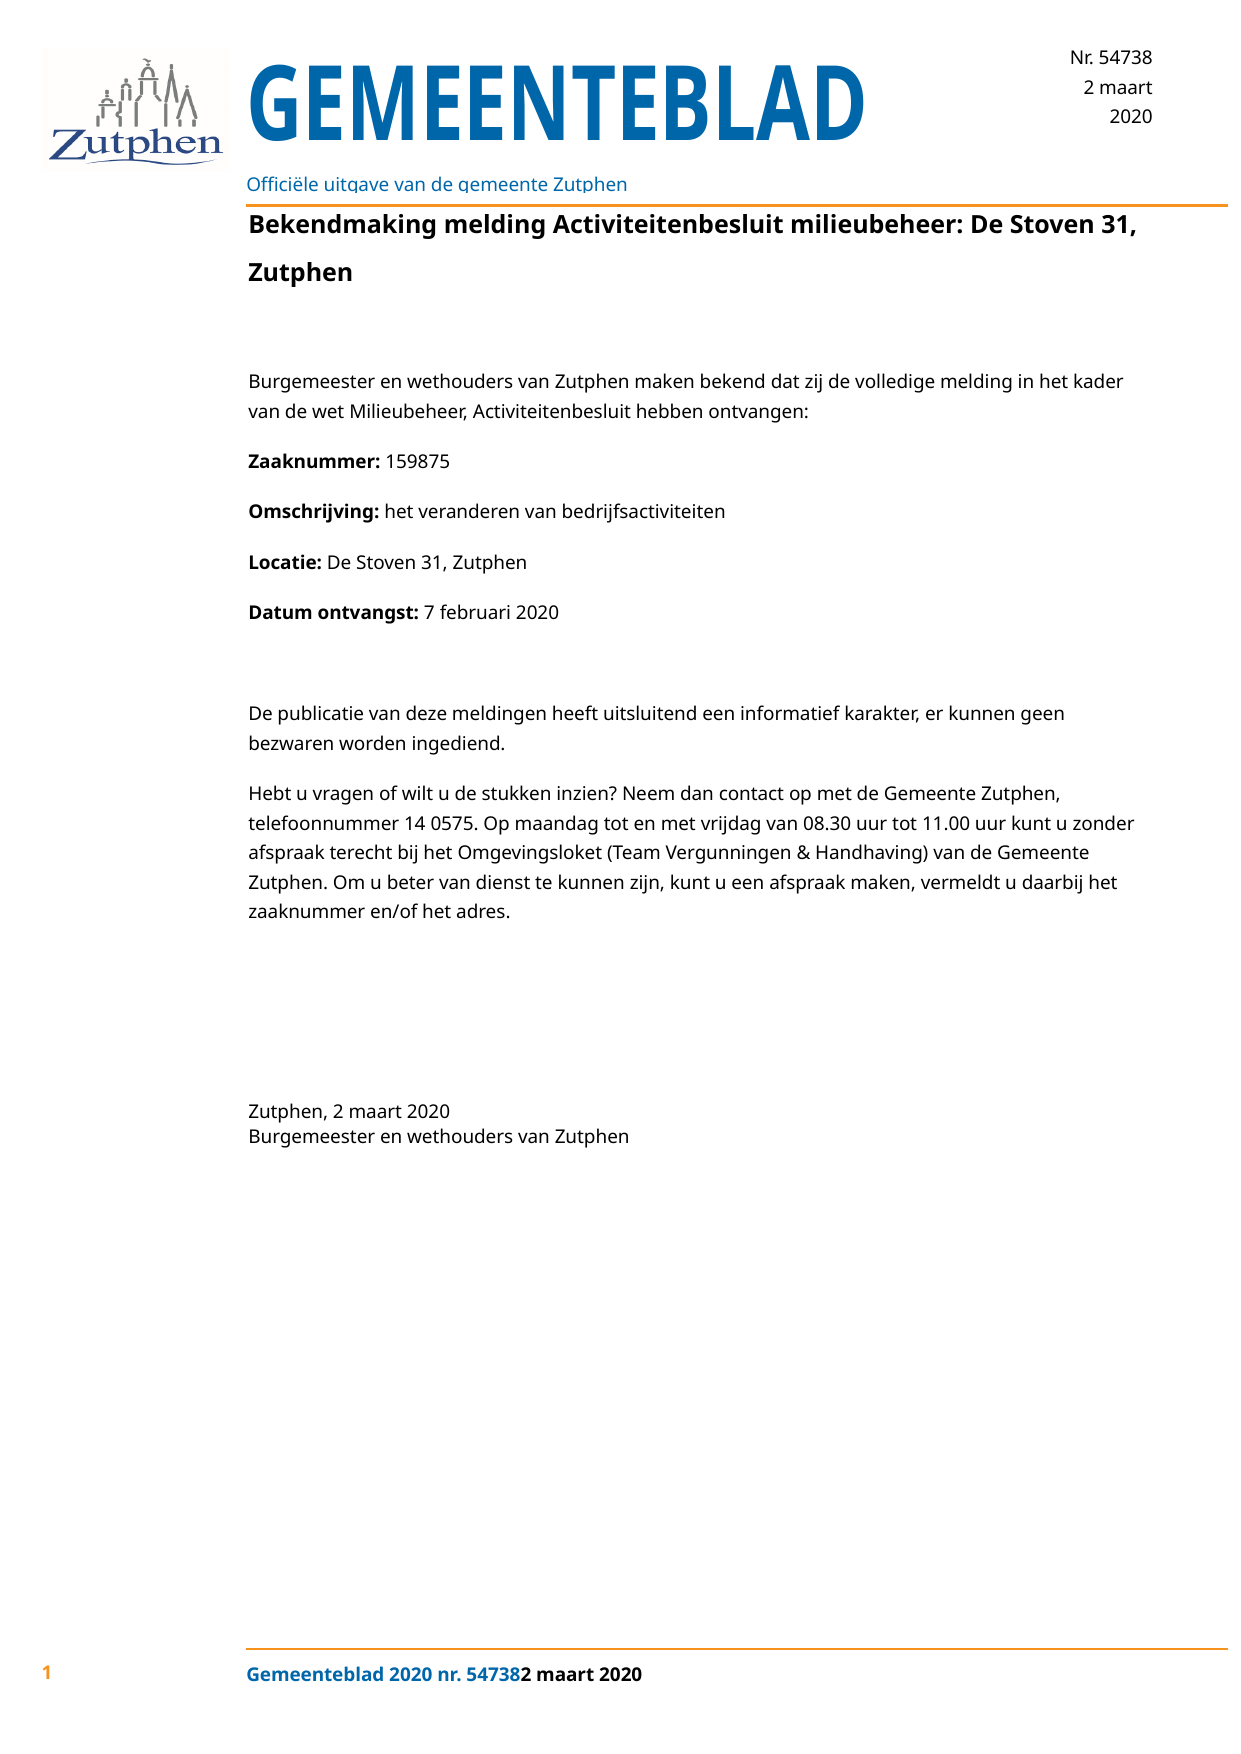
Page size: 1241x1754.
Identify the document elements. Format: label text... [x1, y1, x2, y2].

text De publicatie van deze meldingen heeft uitsluitend een informatief karakter, er kunnen geen bezwaren worden ingediend. [248, 700, 1152, 756]
text Bekendmaking melding Activiteitenbesluit milieubeheer: De Stoven 31, Zutphen [248, 207, 1152, 288]
text Datum ontvangst: 7 februari 2020 [248, 599, 1152, 625]
text Burgemeester en wethouders van Zutphen maken bekend dat zij de volledige melding in het kader van de wet Milieubeheer, Activiteitenbesluit hebben ontvangen: [248, 368, 1152, 424]
text Hebt u vragen of wilt u de stukken inzien? Neem dan contact op met de Gemeente Zutphen, telefoonnummer 14 0575. Op maandag tot en met vrijdag van 08.30 uur tot 11.00 uur kunt u zonder afspraak terecht bij het Omgevingsloket (Team Vergunningen & Handhaving) van de Gemeente Zutphen. Om u beter van dienst te kunnen zijn, kunt u een afspraak maken, vermeldt u daarbij het zaaknummer en/of het adres. [248, 780, 1152, 924]
picture [41, 47, 231, 172]
text Burgemeester en wethouders van Zutphen [248, 1123, 1152, 1149]
text Locatie: De Stoven 31, Zutphen [248, 549, 1152, 575]
text Zutphen, 2 maart 2020 [248, 1098, 1152, 1123]
text Zaaknummer: 159875 [248, 448, 1152, 474]
text Omschrijving: het veranderen van bedrijfsactiviteiten [248, 499, 1152, 524]
